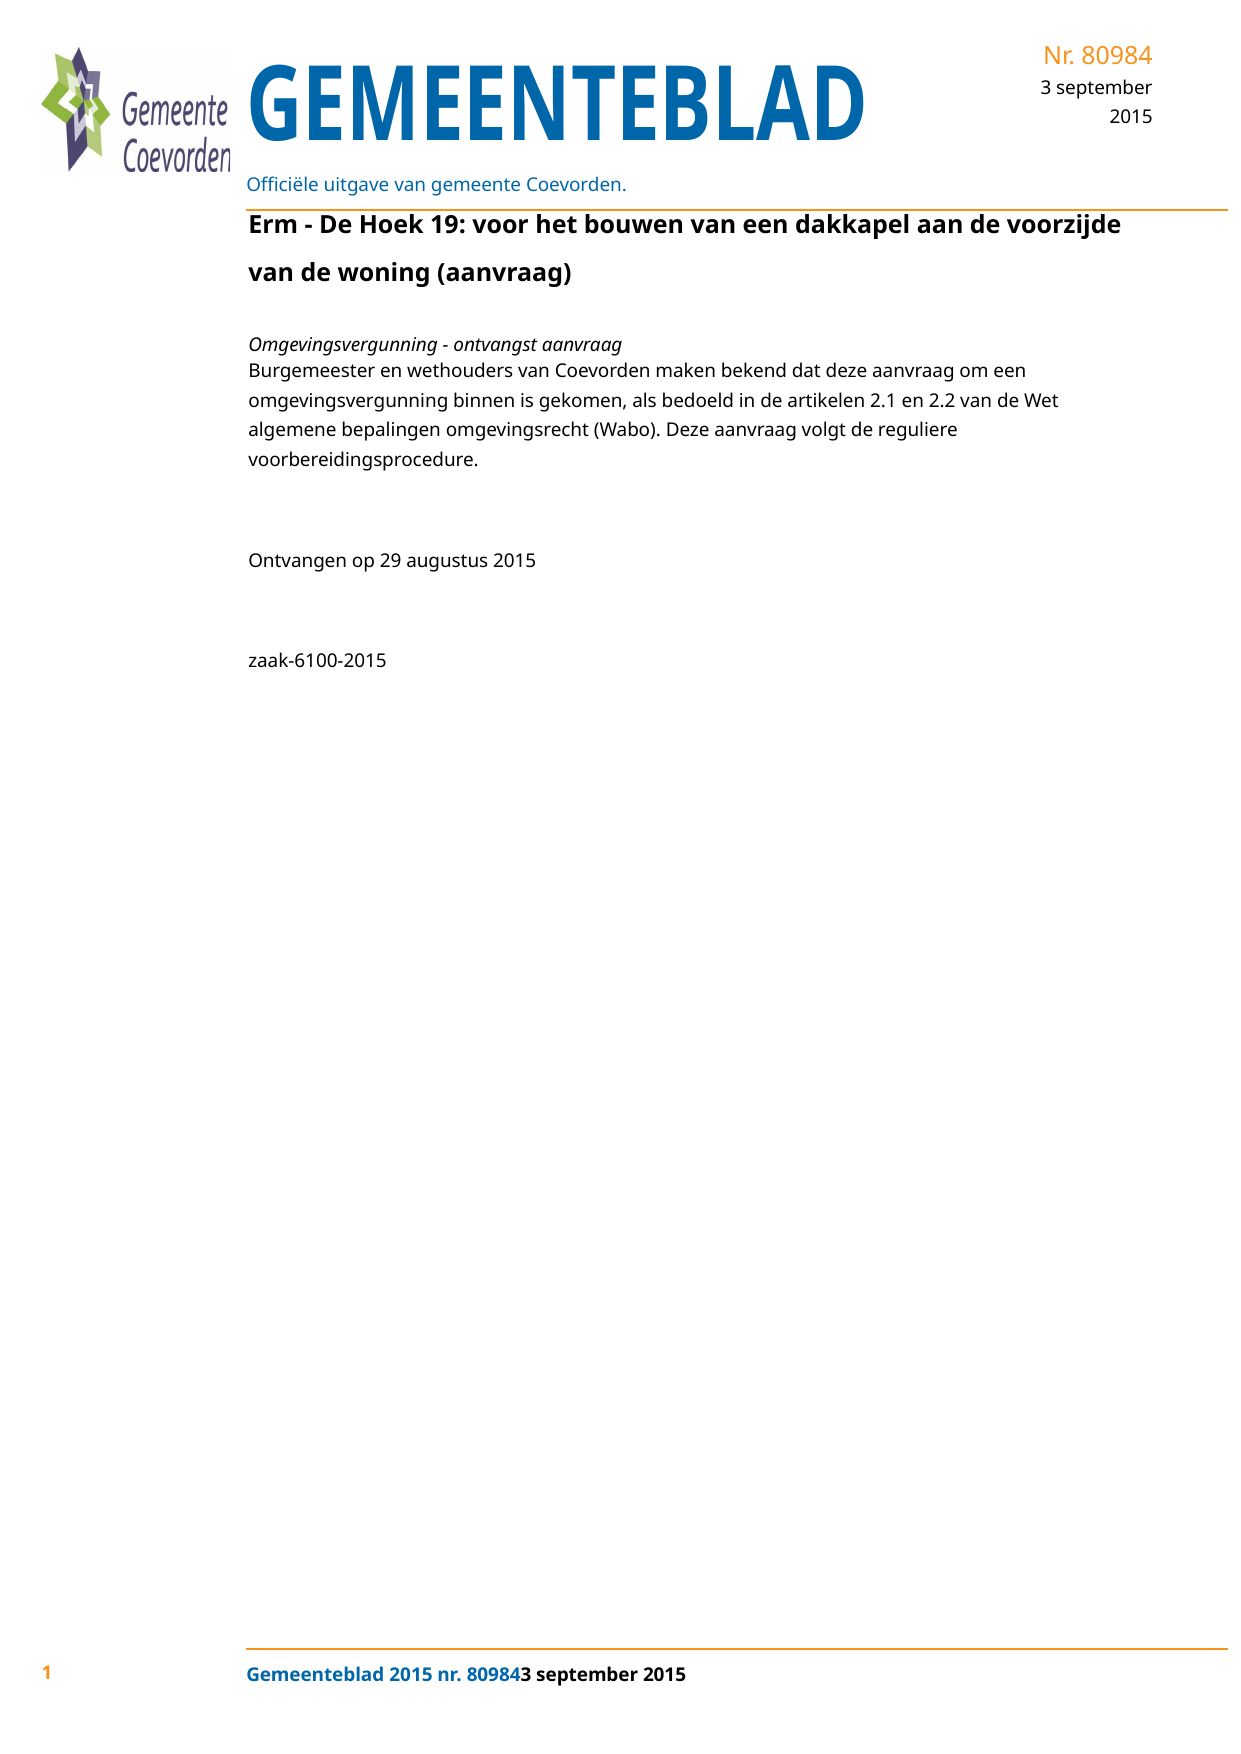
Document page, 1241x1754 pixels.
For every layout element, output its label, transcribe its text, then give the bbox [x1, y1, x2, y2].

text Erm - De Hoek 19: voor het bouwen van een dakkapel aan de voorzijde van de woning (aanvraag) [248, 211, 1152, 288]
text Burgemeester en wethouders van Coevorden maken bekend dat deze aanvraag om een omgevingsvergunning binnen is gekomen, als bedoeld in de artikelen 2.1 en 2.2 van de Wet algemene bepalingen omgevingsrecht (Wabo). Deze aanvraag volgt de reguliere voorbereidingsprocedure. [248, 357, 1152, 472]
text Ontvangen op 29 augustus 2015 [248, 547, 1152, 572]
text zaak-6100-2015 [248, 648, 1152, 673]
picture [41, 47, 231, 172]
text Omgevingsvergunning - ontvangst aanvraag [248, 331, 1152, 357]
